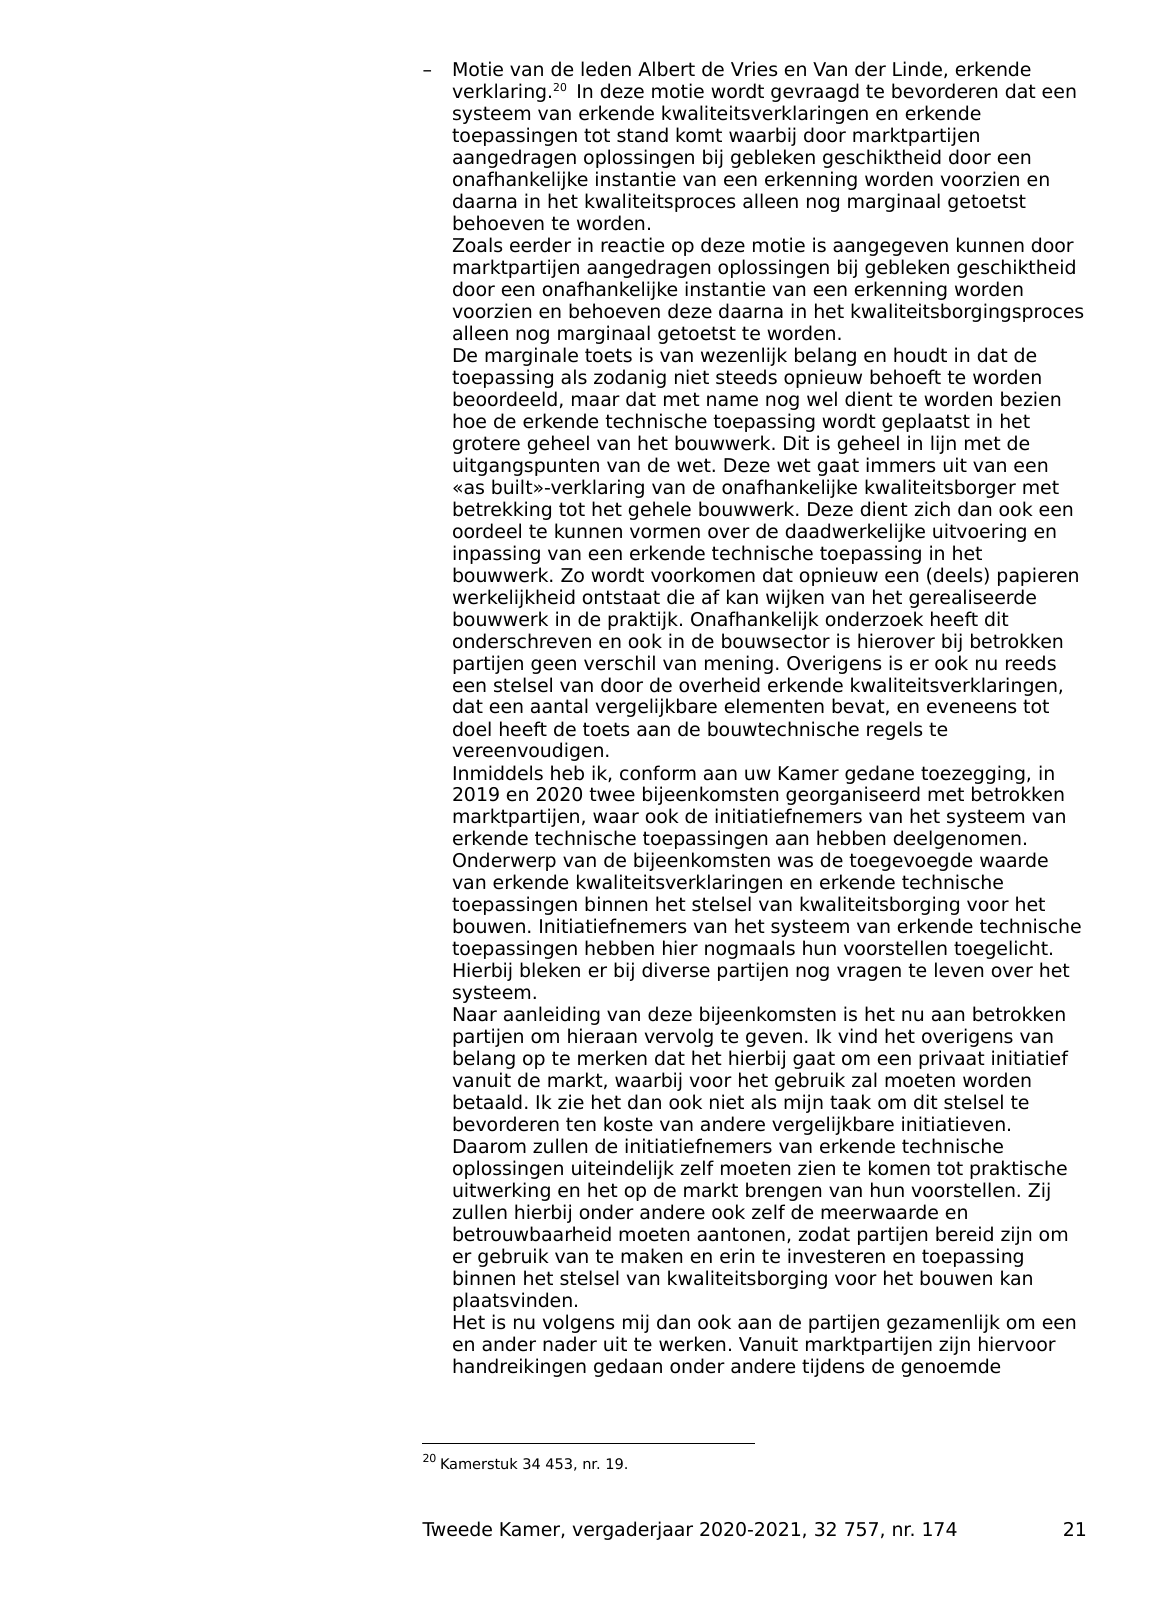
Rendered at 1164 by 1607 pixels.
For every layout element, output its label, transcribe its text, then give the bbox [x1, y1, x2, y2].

text Inmiddels heb ik, conform aan uw Kamer gedane toezegging, in 2019 en 2020 twee bijeenkomsten georganiseerd met betrokken marktpartijen, waar ook de initiatiefnemers van het systeem van erkende technische toepassingen aan hebben deelgenomen. Onderwerp van de bijeenkomsten was de toegevoegde waarde van erkende kwaliteitsverklaringen en erkende technische toepassingen binnen het stelsel van kwaliteitsborging voor het bouwen. Initiatiefnemers van het systeem van erkende technische toepassingen hebben hier nogmaals hun voorstellen toegelicht. Hierbij bleken er bij diverse partijen nog vragen te leven over het systeem. [452, 762, 1087, 1004]
text De marginale toets is van wezenlijk belang en houdt in dat de toepassing als zodanig niet steeds opnieuw behoeft te worden beoordeeld, maar dat met name nog wel dient te worden bezien hoe de erkende technische toepassing wordt geplaatst in het grotere geheel van het bouwwerk. Dit is geheel in lijn met de uitgangspunten van de wet. Deze wet gaat immers uit van een «as built»-verklaring van de onafhankelijke kwaliteitsborger met betrekking tot het gehele bouwwerk. Deze dient zich dan ook een oordeel te kunnen vormen over de daadwerkelijke uitvoering en inpassing van een erkende technische toepassing in het bouwwerk. Zo wordt voorkomen dat opnieuw een (deels) papieren werkelijkheid ontstaat die af kan wijken van het gerealiseerde bouwwerk in de praktijk. Onafhankelijk onderzoek heeft dit onderschreven en ook in de bouwsector is hierover bij betrokken partijen geen verschil van mening. Overigens is er ook nu reeds een stelsel van door de overheid erkende kwaliteitsverklaringen, dat een aantal vergelijkbare elementen bevat, en eveneens tot doel heeft de toets aan de bouwtechnische regels te vereenvoudigen. [452, 345, 1087, 762]
text Zoals eerder in reactie op deze motie is aangegeven kunnen door marktpartijen aangedragen oplossingen bij gebleken geschiktheid door een onafhankelijke instantie van een erkenning worden voorzien en behoeven deze daarna in het kwaliteitsborgingsproces alleen nog marginaal getoetst te worden. [452, 235, 1087, 345]
text Het is nu volgens mij dan ook aan de partijen gezamenlijk om een en ander nader uit te werken. Vanuit marktpartijen zijn hiervoor handreikingen gedaan onder andere tijdens de genoemde [452, 1312, 1087, 1378]
text – Motie van de leden Albert de Vries en Van der Linde, erkende verklaring. In deze motie wordt gevraagd te bevorderen dat een systeem van erkende kwaliteitsverklaringen en erkende toepassingen tot stand komt waarbij door marktpartijen aangedragen oplossingen bij gebleken geschiktheid door een onafhankelijke instantie van een erkenning worden voorzien en daarna in het kwaliteitsproces alleen nog marginaal getoetst behoeven te worden. [422, 59, 1087, 235]
text Kamerstuk 34 453, nr. 19. [422, 1452, 1087, 1474]
text Naar aanleiding van deze bijeenkomsten is het nu aan betrokken partijen om hieraan vervolg te geven. Ik vind het overigens van belang op te merken dat het hierbij gaat om een privaat initiatief vanuit de markt, waarbij voor het gebruik zal moeten worden betaald. Ik zie het dan ook niet als mijn taak om dit stelsel te bevorderen ten koste van andere vergelijkbare initiatieven. Daarom zullen de initiatiefnemers van erkende technische oplossingen uiteindelijk zelf moeten zien te komen tot praktische uitwerking en het op de markt brengen van hun voorstellen. Zij zullen hierbij onder andere ook zelf de meerwaarde en betrouwbaarheid moeten aantonen, zodat partijen bereid zijn om er gebruik van te maken en erin te investeren en toepassing binnen het stelsel van kwaliteitsborging voor het bouwen kan plaatsvinden. [452, 1004, 1087, 1312]
